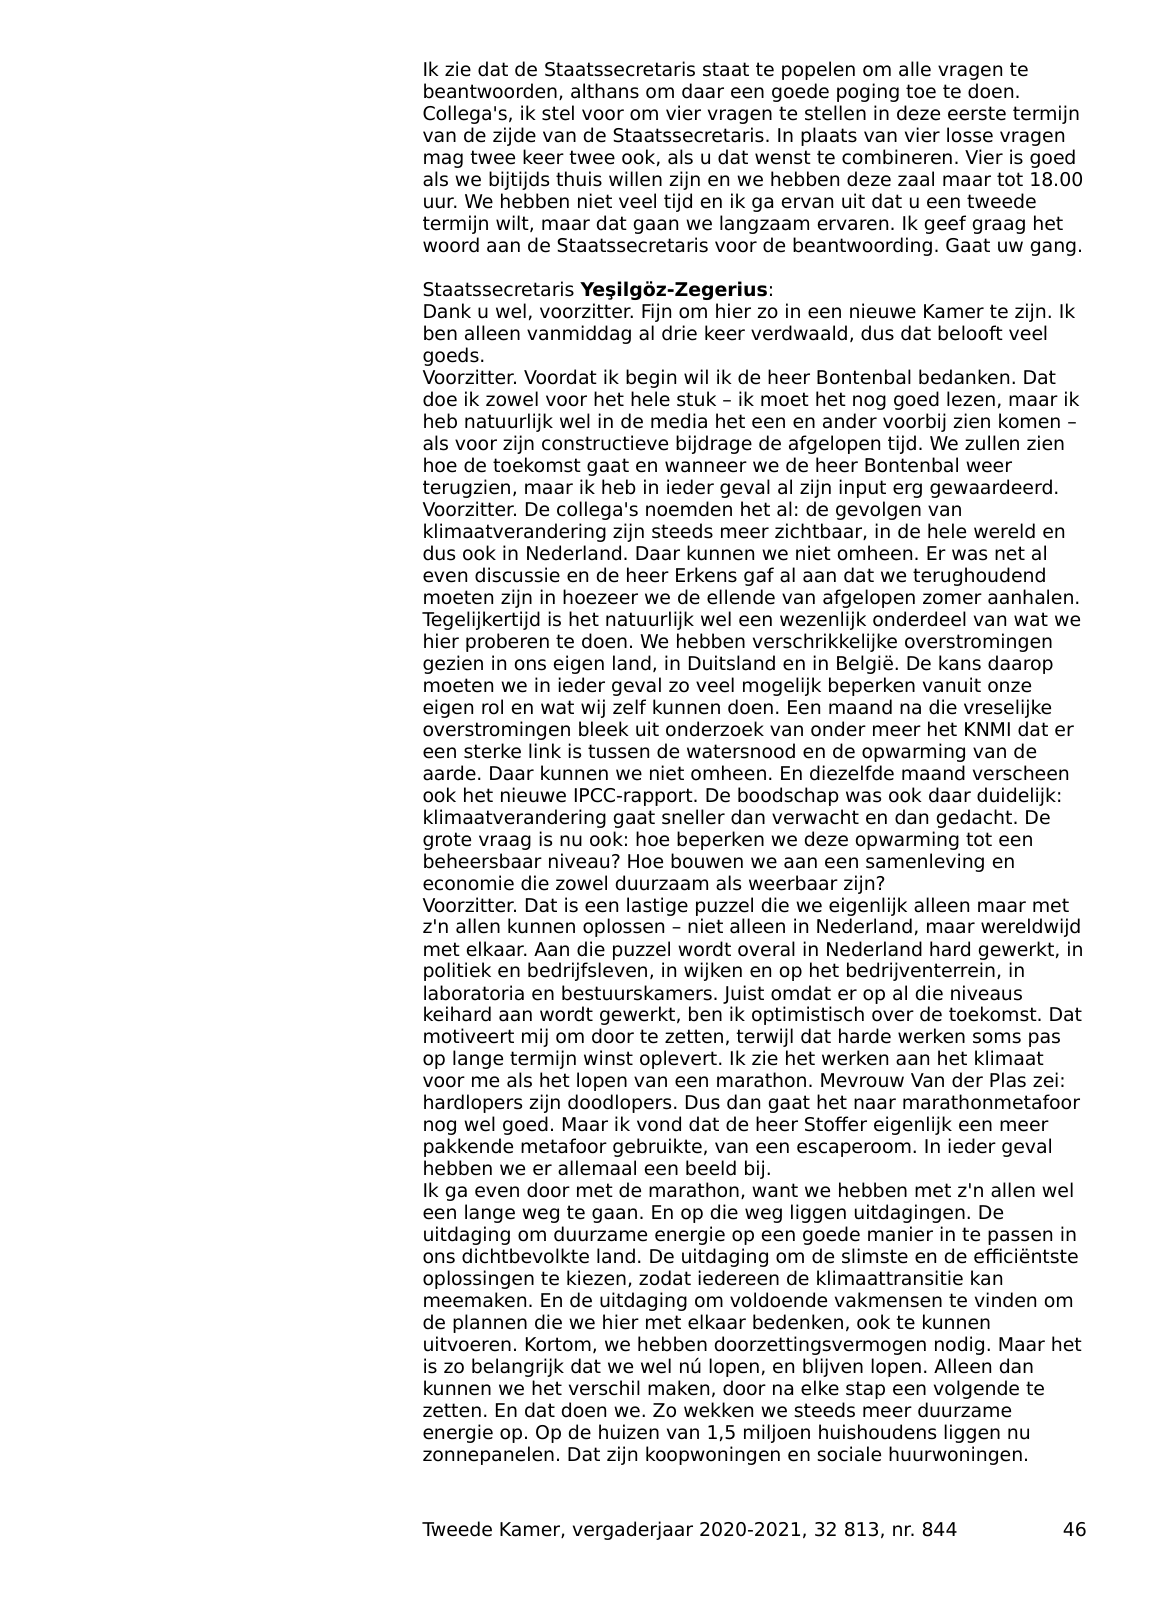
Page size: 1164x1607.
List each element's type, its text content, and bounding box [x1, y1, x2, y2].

text Voorzitter. Dat is een lastige puzzel die we eigenlijk alleen maar met z'n allen kunnen oplossen – niet alleen in Nederland, maar wereldwijd met elkaar. Aan die puzzel wordt overal in Nederland hard gewerkt, in politiek en bedrijfsleven, in wijken en op het bedrijventerrein, in laboratoria en bestuurskamers. Juist omdat er op al die niveaus keihard aan wordt gewerkt, ben ik optimistisch over de toekomst. Dat motiveert mij om door te zetten, terwijl dat harde werken soms pas op lange termijn winst oplevert. Ik zie het werken aan het klimaat voor me als het lopen van een marathon. Mevrouw Van der Plas zei: hardlopers zijn doodlopers. Dus dan gaat het naar marathonmetafoor nog wel goed. Maar ik vond dat de heer Stoffer eigenlijk een meer pakkende metafoor gebruikte, van een escaperoom. In ieder geval hebben we er allemaal een beeld bij. [422, 894, 1087, 1180]
text Voorzitter. Voordat ik begin wil ik de heer Bontenbal bedanken. Dat doe ik zowel voor het hele stuk – ik moet het nog goed lezen, maar ik heb natuurlijk wel in de media het een en ander voorbij zien komen – als voor zijn constructieve bijdrage de afgelopen tijd. We zullen zien hoe de toekomst gaat en wanneer we de heer Bontenbal weer terugzien, maar ik heb in ieder geval al zijn input erg gewaardeerd. [422, 367, 1087, 499]
text Dank u wel, voorzitter. Fijn om hier zo in een nieuwe Kamer te zijn. Ik ben alleen vanmiddag al drie keer verdwaald, dus dat belooft veel goeds. [422, 301, 1087, 367]
text Ik zie dat de Staatssecretaris staat te popelen om alle vragen te beantwoorden, althans om daar een goede poging toe te doen. Collega's, ik stel voor om vier vragen te stellen in deze eerste termijn van de zijde van de Staatssecretaris. In plaats van vier losse vragen mag twee keer twee ook, als u dat wenst te combineren. Vier is goed als we bijtijds thuis willen zijn en we hebben deze zaal maar tot 18.00 uur. We hebben niet veel tijd en ik ga ervan uit dat u een tweede termijn wilt, maar dat gaan we langzaam ervaren. Ik geef graag het woord aan de Staatssecretaris voor de beantwoording. Gaat uw gang. [422, 59, 1087, 257]
text Voorzitter. De collega's noemden het al: de gevolgen van klimaatverandering zijn steeds meer zichtbaar, in de hele wereld en dus ook in Nederland. Daar kunnen we niet omheen. Er was net al even discussie en de heer Erkens gaf al aan dat we terughoudend moeten zijn in hoezeer we de ellende van afgelopen zomer aanhalen. Tegelijkertijd is het natuurlijk wel een wezenlijk onderdeel van wat we hier proberen te doen. We hebben verschrikkelijke overstromingen gezien in ons eigen land, in Duitsland en in België. De kans daarop moeten we in ieder geval zo veel mogelijk beperken vanuit onze eigen rol en wat wij zelf kunnen doen. Een maand na die vreselijke overstromingen bleek uit onderzoek van onder meer het KNMI dat er een sterke link is tussen de watersnood en de opwarming van de aarde. Daar kunnen we niet omheen. En diezelfde maand verscheen ook het nieuwe IPCC-rapport. De boodschap was ook daar duidelijk: klimaatverandering gaat sneller dan verwacht en dan gedacht. De grote vraag is nu ook: hoe beperken we deze opwarming tot een beheersbaar niveau? Hoe bouwen we aan een samenleving en economie die zowel duurzaam als weerbaar zijn? [422, 499, 1087, 894]
text Ik ga even door met de marathon, want we hebben met z'n allen wel een lange weg te gaan. En op die weg liggen uitdagingen. De uitdaging om duurzame energie op een goede manier in te passen in ons dichtbevolkte land. De uitdaging om de slimste en de efficiëntste oplossingen te kiezen, zodat iedereen de klimaattransitie kan meemaken. En de uitdaging om voldoende vakmensen te vinden om de plannen die we hier met elkaar bedenken, ook te kunnen uitvoeren. Kortom, we hebben doorzettingsvermogen nodig. Maar het is zo belangrijk dat we wel nú lopen, en blijven lopen. Alleen dan kunnen we het verschil maken, door na elke stap een volgende te zetten. En dat doen we. Zo wekken we steeds meer duurzame energie op. Op de huizen van 1,5 miljoen huishoudens liggen nu zonnepanelen. Dat zijn koopwoningen en sociale huurwoningen. [422, 1180, 1087, 1466]
text Staatssecretaris Yeşilgöz-Zegerius: [422, 279, 1087, 301]
